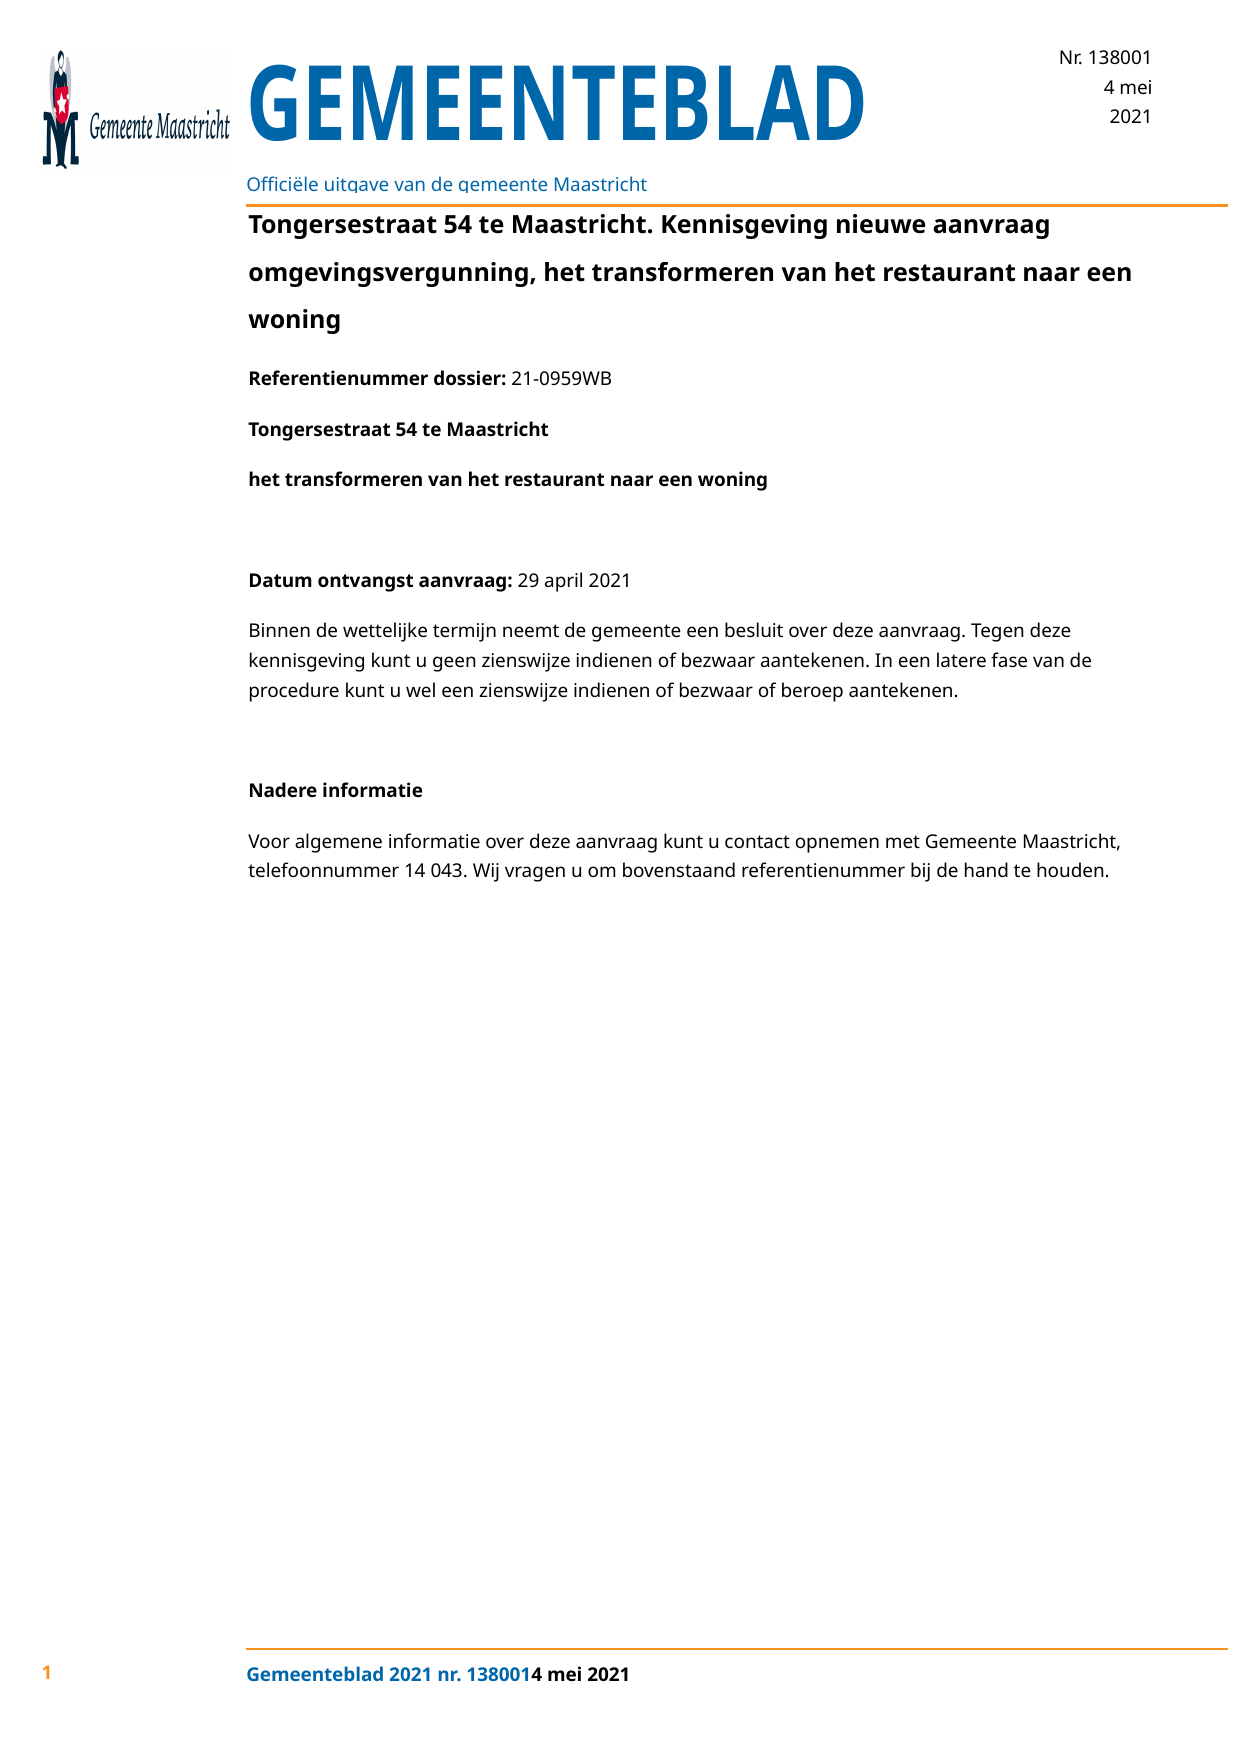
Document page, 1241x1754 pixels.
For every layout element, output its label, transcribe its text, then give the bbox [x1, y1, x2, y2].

text Binnen de wettelijke termijn neemt de gemeente een besluit over deze aanvraag. Tegen deze kennisgeving kunt u geen zienswijze indienen of bezwaar aantekenen. In een latere fase van de procedure kunt u wel een zienswijze indienen of bezwaar of beroep aantekenen. [248, 618, 1152, 702]
text Nadere informatie [248, 778, 1152, 803]
text Referentienummer dossier: 21-0959WB [248, 366, 1152, 391]
text Tongersestraat 54 te Maastricht. Kennisgeving nieuwe aanvraag omgevingsvergunning, het transformeren van het restaurant naar een woning [248, 207, 1152, 336]
text Tongersestraat 54 te Maastricht [248, 416, 1152, 442]
text het transformeren van het restaurant naar een woning [248, 466, 1152, 492]
picture [41, 47, 231, 172]
text Datum ontvangst aanvraag: 29 april 2021 [248, 567, 1152, 593]
text Voor algemene informatie over deze aanvraag kunt u contact opnemen met Gemeente Maastricht, telefoonnummer 14 043. Wij vragen u om bovenstaand referentienummer bij de hand te houden. [248, 828, 1152, 883]
